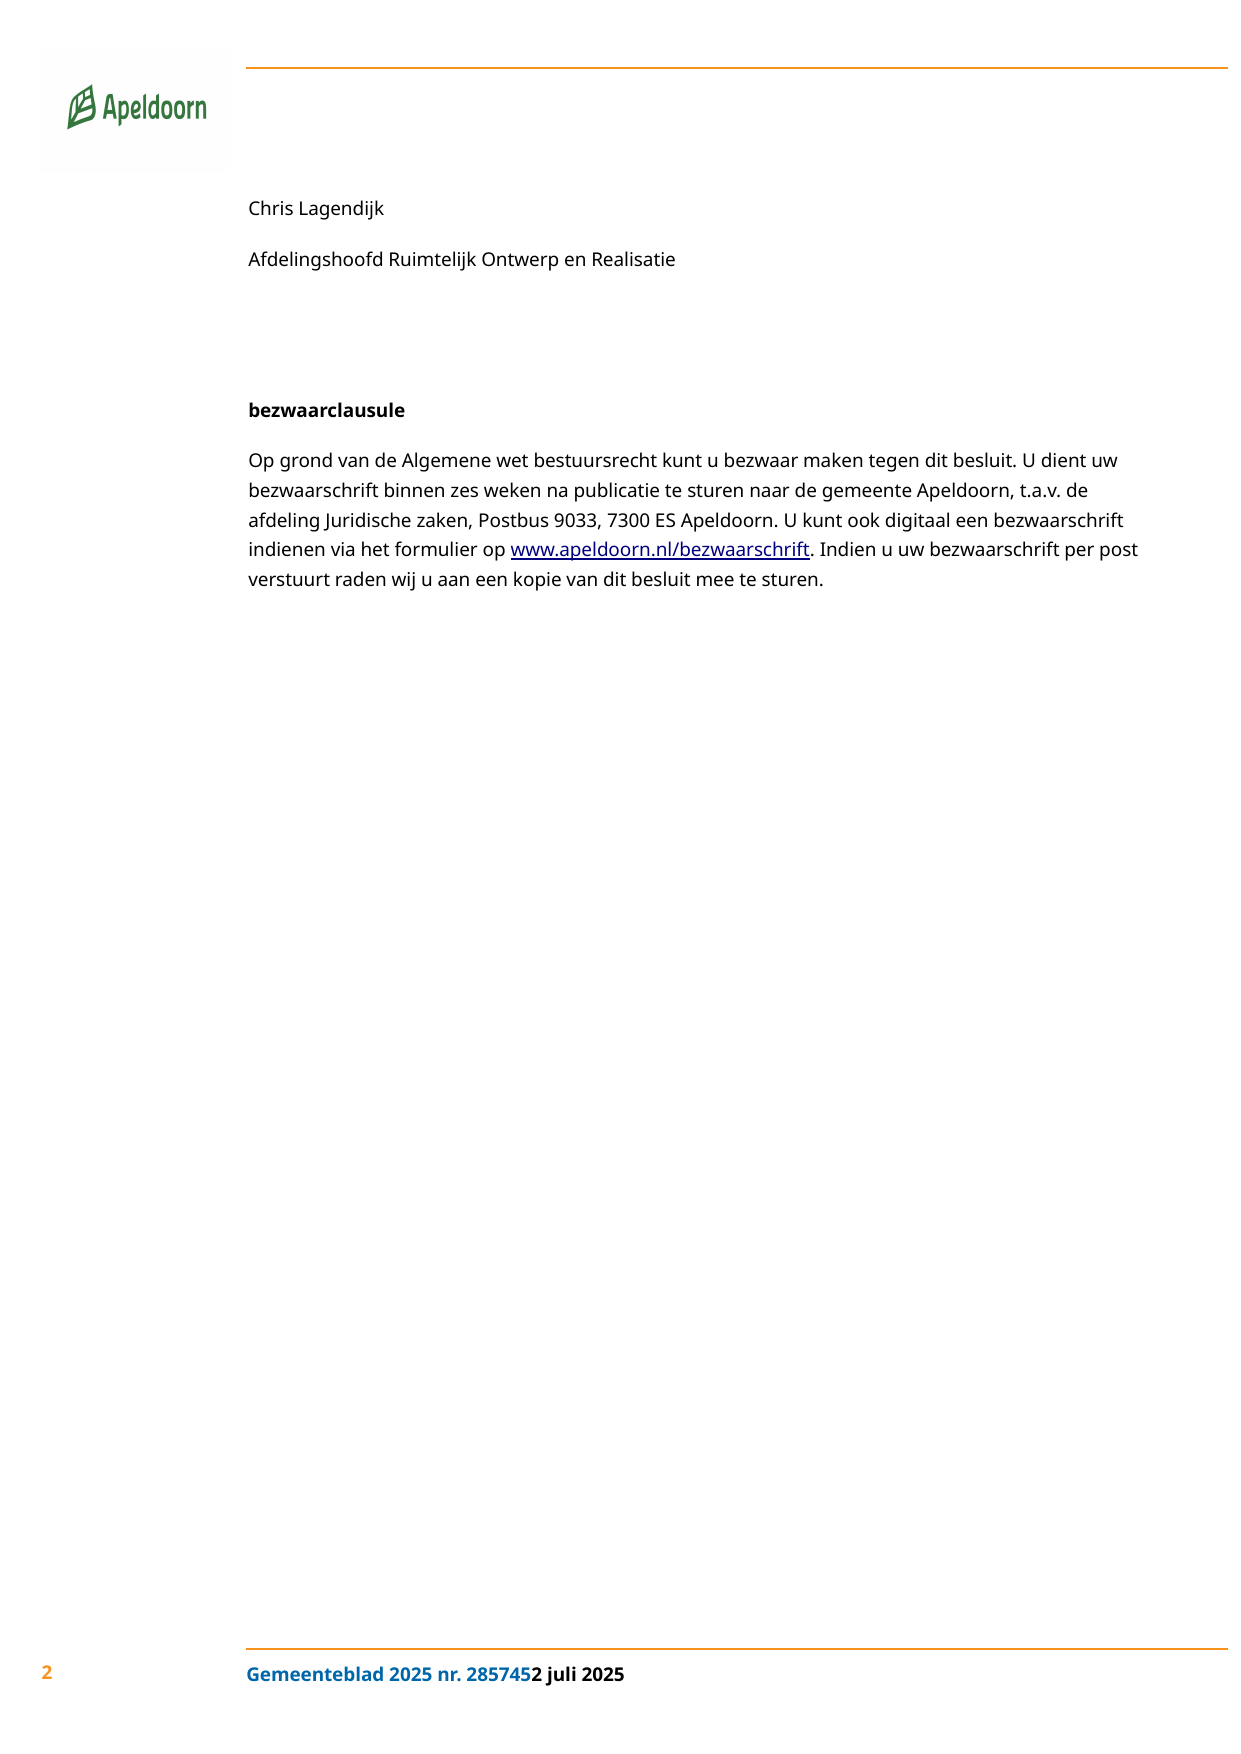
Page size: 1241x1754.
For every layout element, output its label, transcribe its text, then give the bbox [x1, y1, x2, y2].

text Op grond van de Algemene wet bestuursrecht kunt u bezwaar maken tegen dit besluit. U dient uw bezwaarschrift binnen zes weken na publicatie te sturen naar de gemeente Apeldoorn, t.a.v. de afdeling Juridische zaken, Postbus 9033, 7300 ES Apeldoorn. U kunt ook digitaal een bezwaarschrift indienen via het formulier op www.apeldoorn.nl/bezwaarschrift. Indien u uw bezwaarschrift per post verstuurt raden wij u aan een kopie van dit besluit mee te sturen. [248, 448, 1152, 592]
text bezwaarclausule [248, 397, 1152, 423]
picture [41, 47, 231, 172]
text Afdelingshoofd Ruimtelijk Ontwerp en Realisatie [248, 246, 1152, 272]
text Chris Lagendijk [248, 196, 1152, 221]
